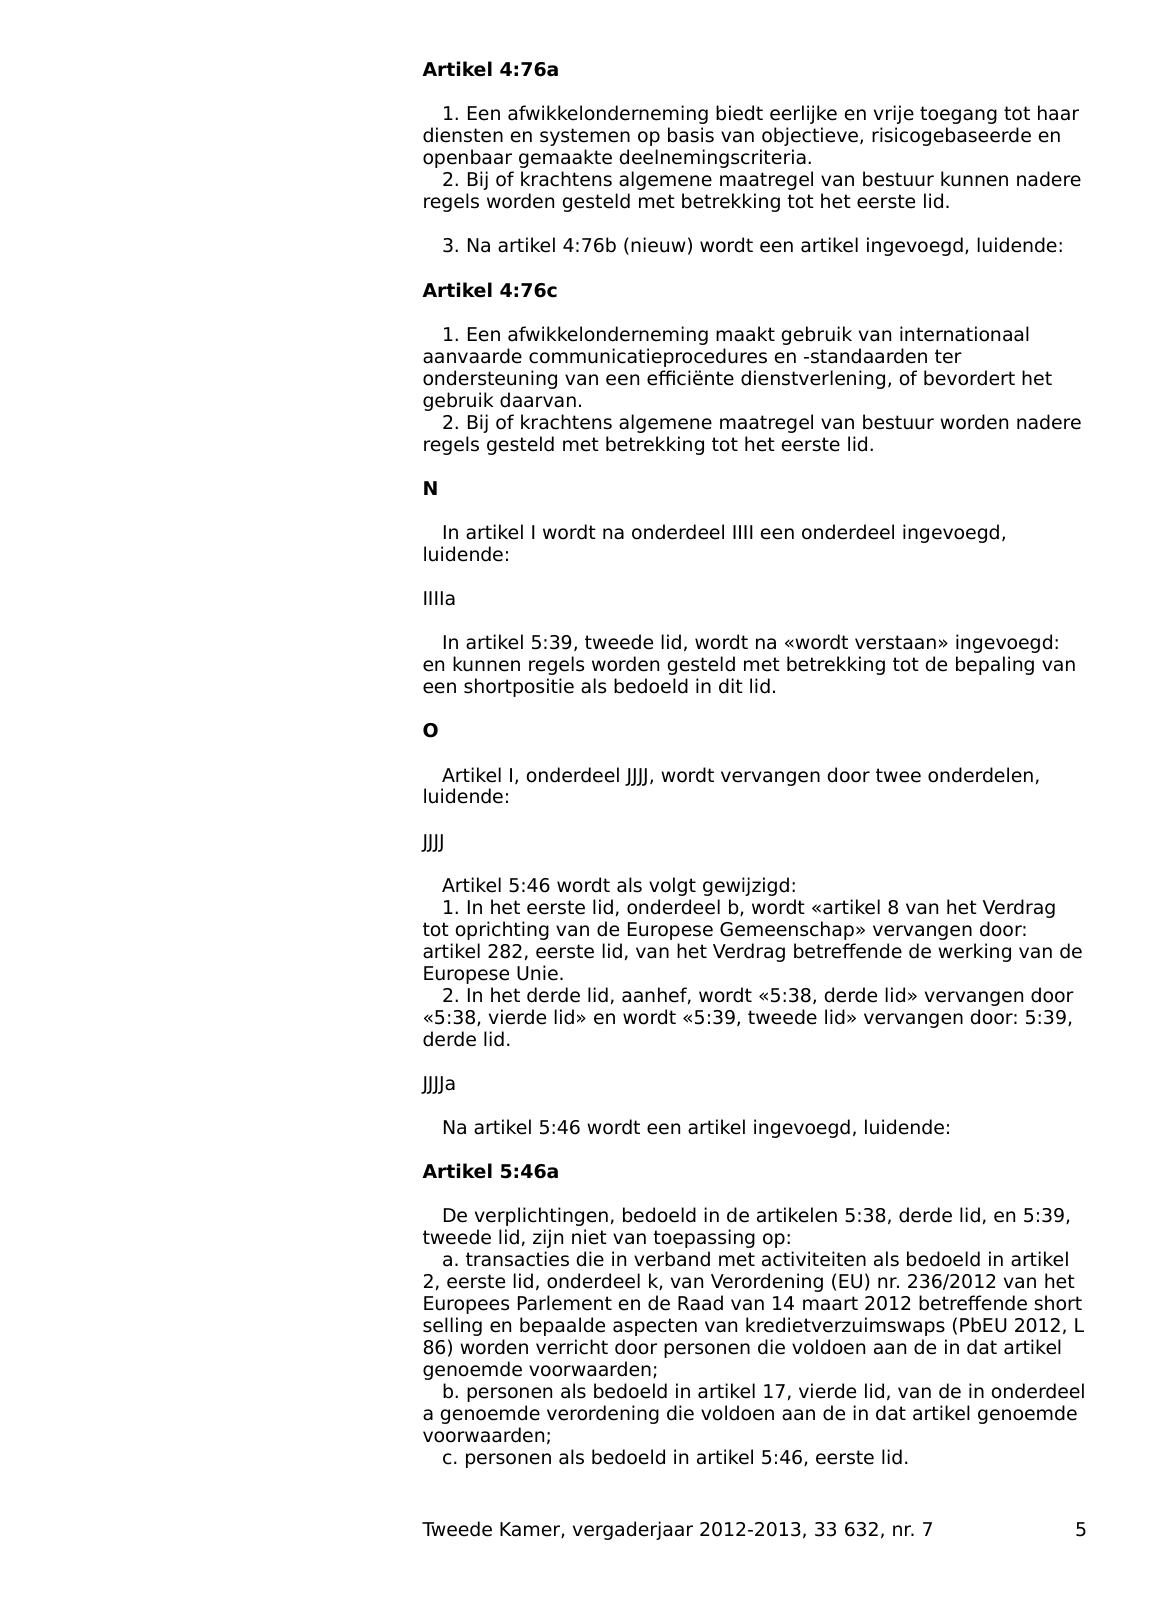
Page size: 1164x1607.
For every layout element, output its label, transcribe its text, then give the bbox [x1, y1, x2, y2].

subtitle N [422, 478, 1087, 500]
subtitle JJJJa [422, 1073, 1087, 1095]
text 2. Bij of krachtens algemene maatregel van bestuur kunnen nadere regels worden gesteld met betrekking tot het eerste lid. [422, 169, 1087, 213]
text b. personen als bedoeld in artikel 17, vierde lid, van de in onderdeel a genoemde verordening die voldoen aan de in dat artikel genoemde voorwaarden; [422, 1381, 1087, 1447]
text Artikel I, onderdeel JJJJ, wordt vervangen door twee onderdelen, luidende: [422, 764, 1087, 808]
subtitle Artikel 5:46a [422, 1161, 1087, 1183]
text c. personen als bedoeld in artikel 5:46, eerste lid. [422, 1447, 1087, 1469]
text 1. In het eerste lid, onderdeel b, wordt «artikel 8 van het Verdrag tot oprichting van de Europese Gemeenschap» vervangen door: artikel 282, eerste lid, van het Verdrag betreffende de werking van de Europese Unie. [422, 897, 1087, 985]
subtitle Artikel 4:76c [422, 279, 1087, 301]
text De verplichtingen, bedoeld in de artikelen 5:38, derde lid, en 5:39, tweede lid, zijn niet van toepassing op: [422, 1205, 1087, 1249]
text Na artikel 5:46 wordt een artikel ingevoegd, luidende: [422, 1117, 1087, 1139]
text In artikel 5:39, tweede lid, wordt na «wordt verstaan» ingevoegd: en kunnen regels worden gesteld met betrekking tot de bepaling van een shortpositie als bedoeld in dit lid. [422, 632, 1087, 698]
text 1. Een afwikkelonderneming maakt gebruik van internationaal aanvaarde communicatieprocedures en -standaarden ter ondersteuning van een efficiënte dienstverlening, of bevordert het gebruik daarvan. [422, 324, 1087, 412]
subtitle IIIIa [422, 588, 1087, 610]
text 1. Een afwikkelonderneming biedt eerlijke en vrije toegang tot haar diensten en systemen op basis van objectieve, risicogebaseerde en openbaar gemaakte deelnemingscriteria. [422, 103, 1087, 169]
subtitle O [422, 720, 1087, 742]
text Artikel 5:46 wordt als volgt gewijzigd: [422, 875, 1087, 897]
subtitle Artikel 4:76a [422, 59, 1087, 81]
text 2. In het derde lid, aanhef, wordt «5:38, derde lid» vervangen door «5:38, vierde lid» en wordt «5:39, tweede lid» vervangen door: 5:39, derde lid. [422, 985, 1087, 1051]
text a. transacties die in verband met activiteiten als bedoeld in artikel 2, eerste lid, onderdeel k, van Verordening (EU) nr. 236/2012 van het Europees Parlement en de Raad van 14 maart 2012 betreffende short selling en bepaalde aspecten van kredietverzuimswaps (PbEU 2012, L 86) worden verricht door personen die voldoen aan de in dat artikel genoemde voorwaarden; [422, 1249, 1087, 1381]
text In artikel I wordt na onderdeel IIII een onderdeel ingevoegd, luidende: [422, 522, 1087, 566]
text 3. Na artikel 4:76b (nieuw) wordt een artikel ingevoegd, luidende: [422, 235, 1087, 257]
subtitle JJJJ [422, 831, 1087, 853]
text 2. Bij of krachtens algemene maatregel van bestuur worden nadere regels gesteld met betrekking tot het eerste lid. [422, 412, 1087, 456]
